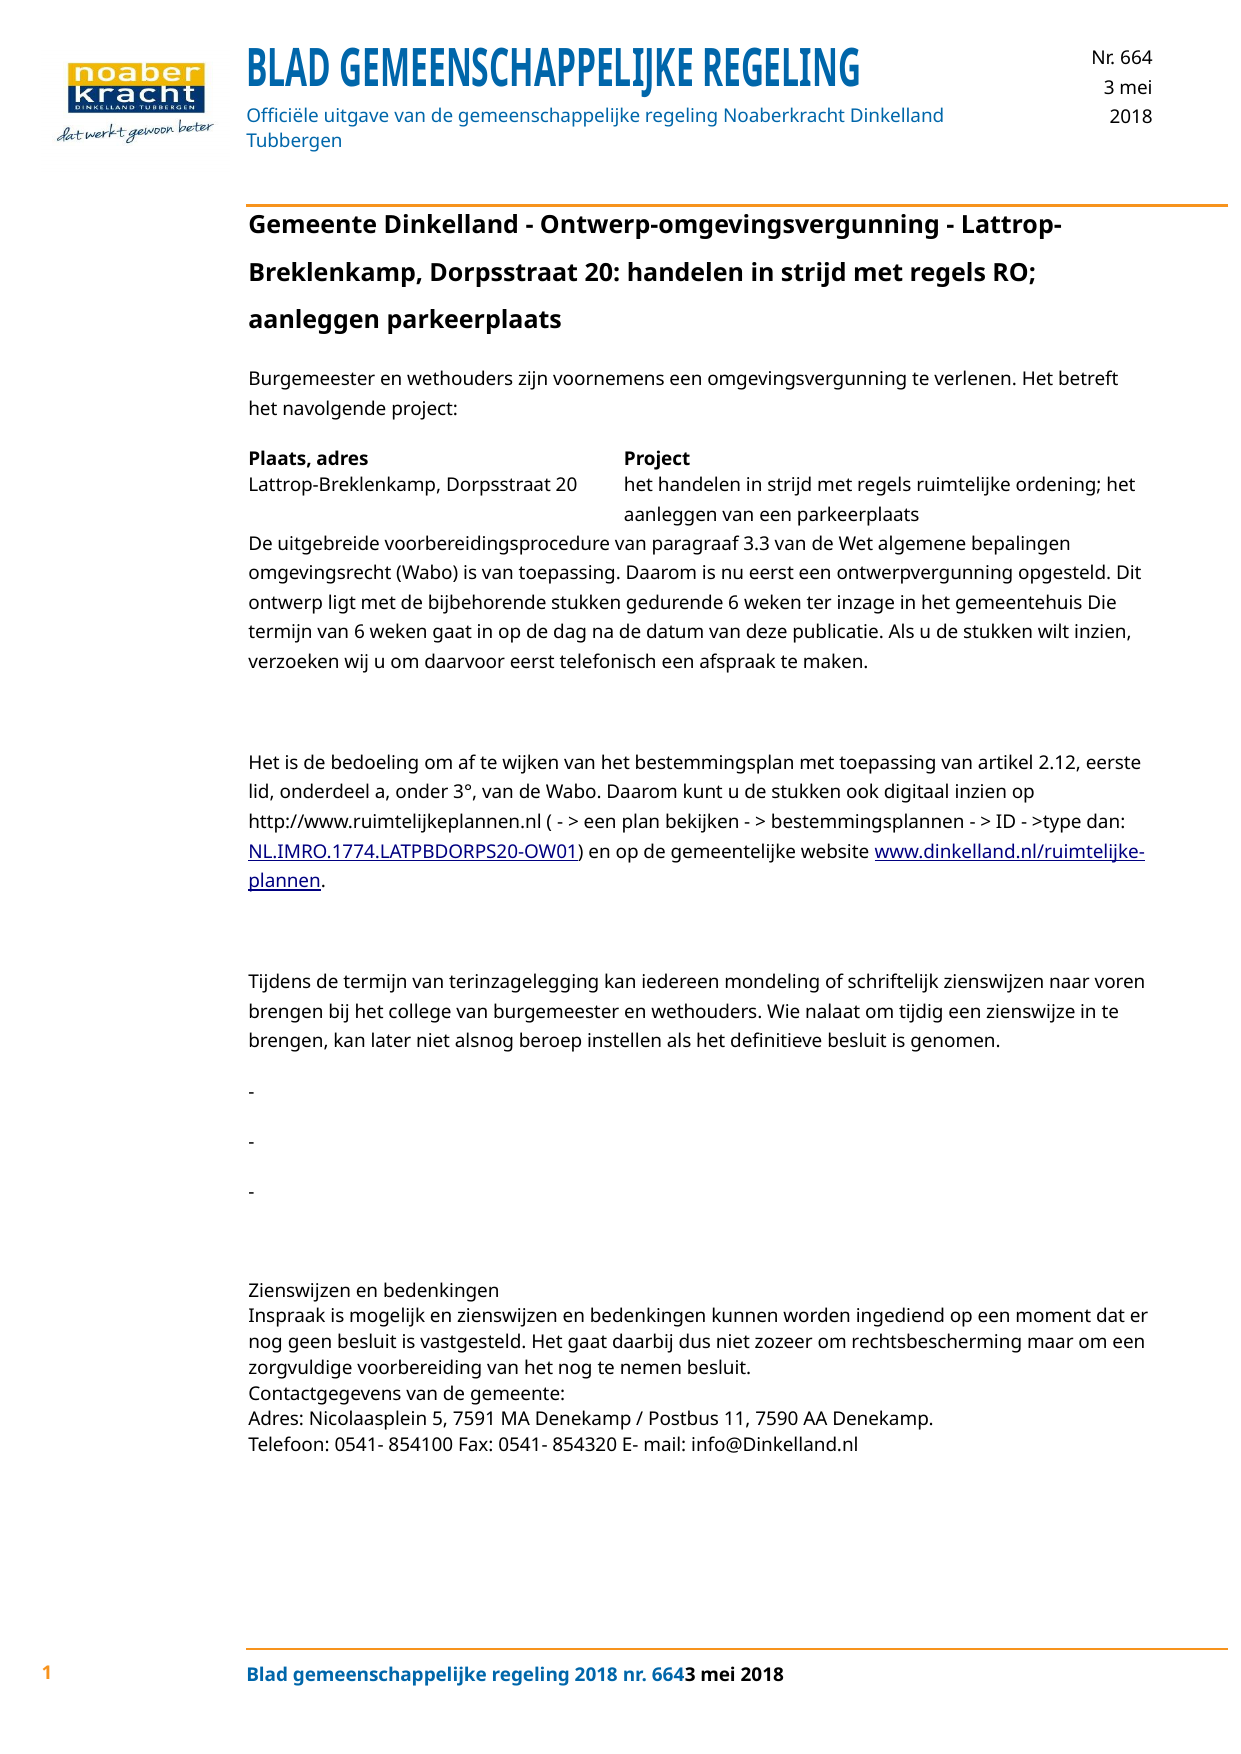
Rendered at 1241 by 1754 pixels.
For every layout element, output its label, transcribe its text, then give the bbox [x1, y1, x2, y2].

text - [248, 1078, 1152, 1103]
table_cell Lattrop-Breklenkamp, Dorpsstraat 20 [248, 471, 624, 527]
text Zienswijzen en bedenkingen [248, 1277, 1152, 1303]
table_cell het handelen in strijd met regels ruimtelijke ordening; het aanleggen van een parkeerplaats [624, 471, 1152, 527]
text Contactgegevens van de gemeente: [248, 1380, 1152, 1406]
text Inspraak is mogelijk en zienswijzen en bedenkingen kunnen worden ingediend op een moment dat er nog geen besluit is vastgesteld. Het gaat daarbij dus niet zozeer om rechtsbescherming maar om een zorgvuldige voorbereiding van het nog te nemen besluit. [248, 1303, 1152, 1380]
text Telefoon: 0541- 854100 Fax: 0541- 854320 E- mail: info@Dinkelland.nl [248, 1431, 1152, 1457]
table_header Project [624, 446, 1152, 471]
text Het is de bedoeling om af te wijken van het bestemmingsplan met toepassing van artikel 2.12, eerste lid, onderdeel a, onder 3°, van de Wabo. Daarom kunt u de stukken ook digitaal inzien op http://www.ruimtelijkeplannen.nl ( - > een plan bekijken - > bestemmingsplannen - > ID - >type dan: NL.IMRO.1774.LATPBDORPS20-OW01) en op de gemeentelijke website www.dinkelland.nl/ruimtelijke-plannen. [248, 749, 1152, 893]
table_header Plaats, adres [248, 446, 624, 471]
picture [41, 47, 231, 172]
text Gemeente Dinkelland - Ontwerp-omgevingsvergunning - Lattrop-Breklenkamp, Dorpsstraat 20: handelen in strijd met regels RO; aanleggen parkeerplaats [248, 207, 1152, 336]
text Burgemeester en wethouders zijn voornemens een omgevingsvergunning te verlenen. Het betreft het navolgende project: [248, 366, 1152, 421]
text Tijdens de termijn van terinzagelegging kan iedereen mondeling of schriftelijk zienswijzen naar voren brengen bij het college van burgemeester en wethouders. Wie nalaat om tijdig een zienswijze in te brengen, kan later niet alsnog beroep instellen als het definitieve besluit is genomen. [248, 968, 1152, 1053]
text De uitgebreide voorbereidingsprocedure van paragraaf 3.3 van de Wet algemene bepalingen omgevingsrecht (Wabo) is van toepassing. Daarom is nu eerst een ontwerpvergunning opgesteld. Dit ontwerp ligt met de bijbehorende stukken gedurende 6 weken ter inzage in het gemeentehuis Die termijn van 6 weken gaat in op de dag na de datum van deze publicatie. Als u de stukken wilt inzien, verzoeken wij u om daarvoor eerst telefonisch een afspraak te maken. [248, 530, 1152, 674]
text Adres: Nicolaasplein 5, 7591 MA Denekamp / Postbus 11, 7590 AA Denekamp. [248, 1406, 1152, 1431]
text - [248, 1179, 1152, 1204]
text - [248, 1128, 1152, 1154]
